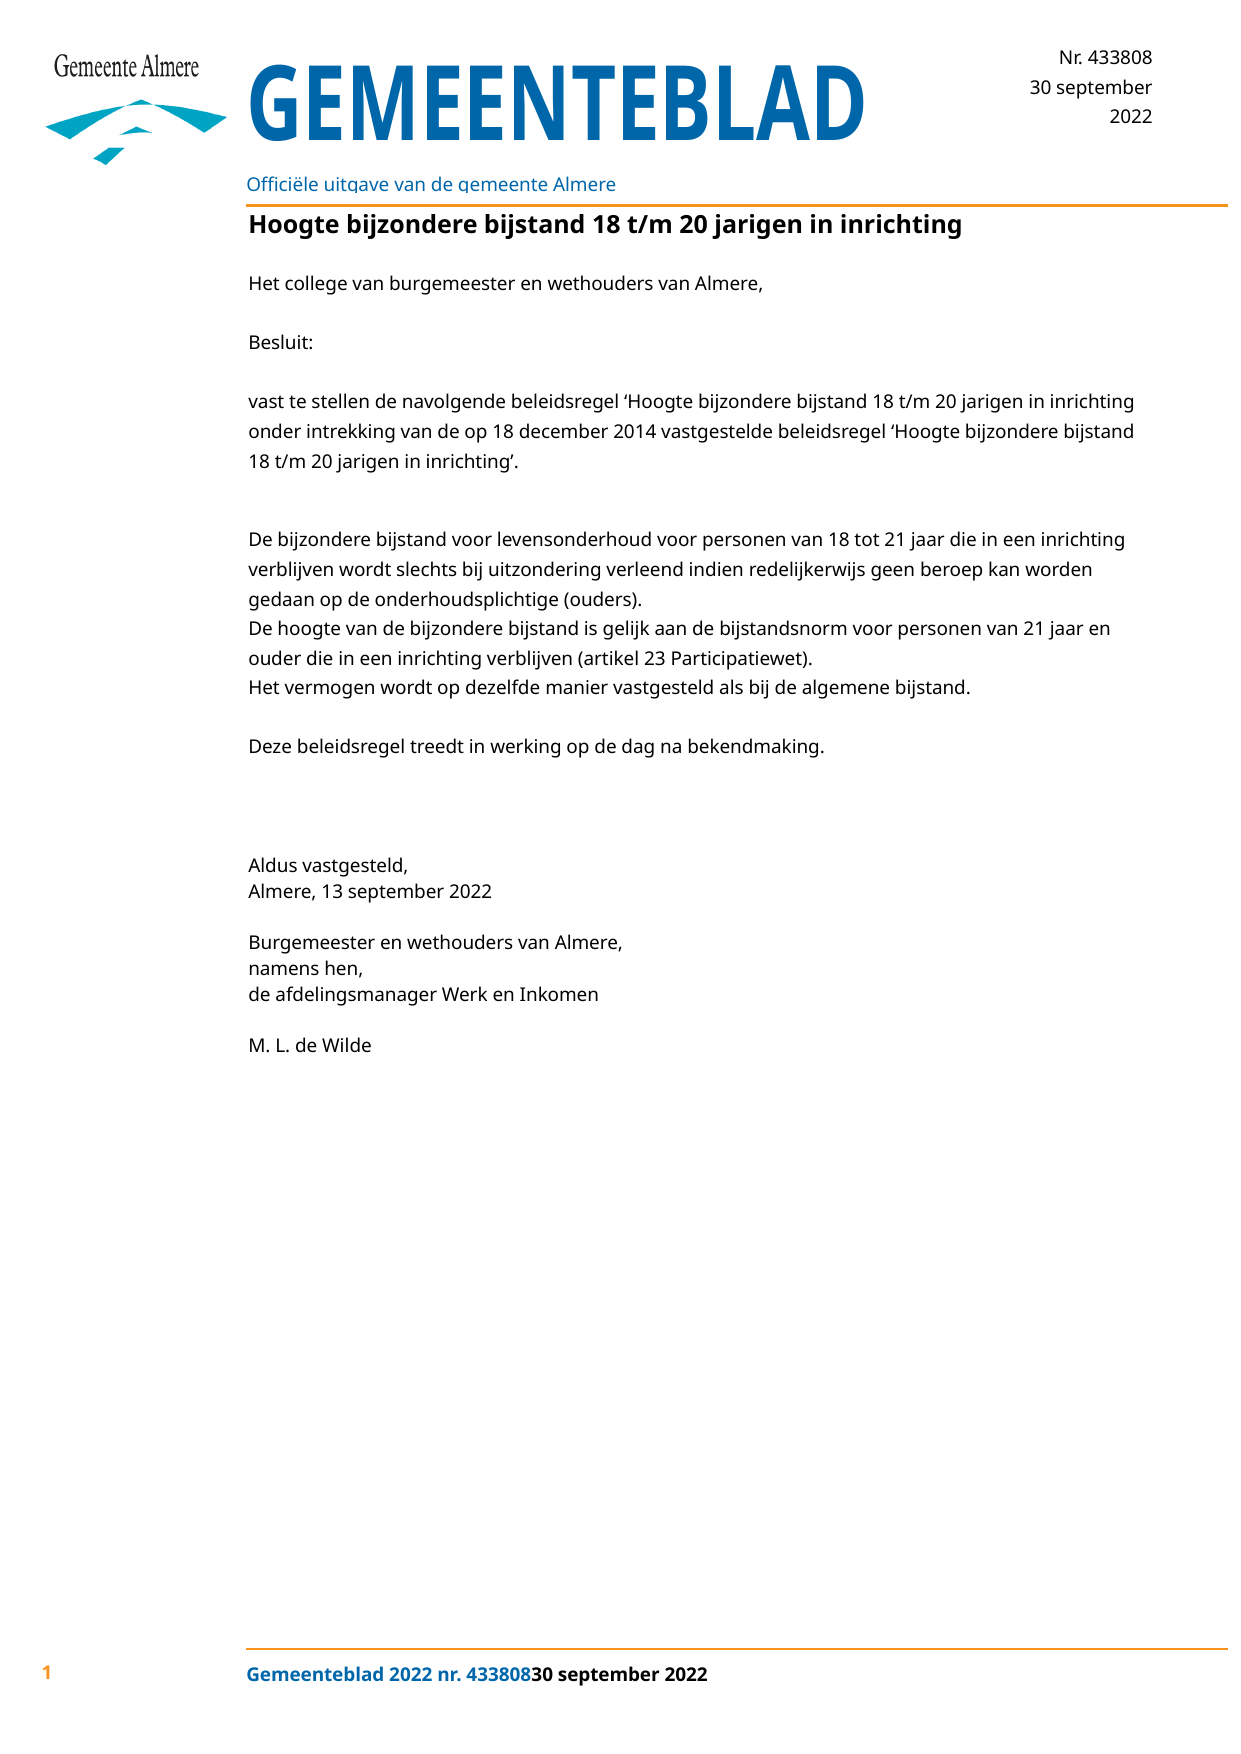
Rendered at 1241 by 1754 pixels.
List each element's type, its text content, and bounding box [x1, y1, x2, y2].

text Besluit: [248, 329, 1152, 355]
text Het college van burgemeester en wethouders van Almere, [248, 270, 1152, 296]
text De hoogte van de bijzondere bijstand is gelijk aan de bijstandsnorm voor personen van 21 jaar en ouder die in een inrichting verblijven (artikel 23 Participatiewet). [248, 615, 1152, 671]
text De bijzondere bijstand voor levensonderhoud voor personen van 18 tot 21 jaar die in een inrichting verblijven wordt slechts bij uitzondering verleend indien redelijkerwijs geen beroep kan worden gedaan op de onderhoudsplichtige (ouders). [248, 527, 1152, 612]
text de afdelingsmanager Werk en Inkomen [248, 981, 1152, 1006]
picture [41, 47, 231, 172]
text Het vermogen wordt op dezelfde manier vastgesteld als bij de algemene bijstand. [248, 674, 1152, 700]
text M. L. de Wilde [248, 1032, 1152, 1058]
text Hoogte bijzondere bijstand 18 t/m 20 jarigen in inrichting [248, 207, 1152, 241]
text vast te stellen de navolgende beleidsregel ‘Hoogte bijzondere bijstand 18 t/m 20 jarigen in inrichting onder intrekking van de op 18 december 2014 vastgestelde beleidsregel ‘Hoogte bijzondere bijstand 18 t/m 20 jarigen in inrichting’. [248, 389, 1152, 473]
text Burgemeester en wethouders van Almere, [248, 929, 1152, 955]
text Aldus vastgesteld, [248, 852, 1152, 878]
text Deze beleidsregel treedt in werking op de dag na bekendmaking. [248, 734, 1152, 759]
text Almere, 13 september 2022 [248, 878, 1152, 903]
text namens hen, [248, 955, 1152, 981]
